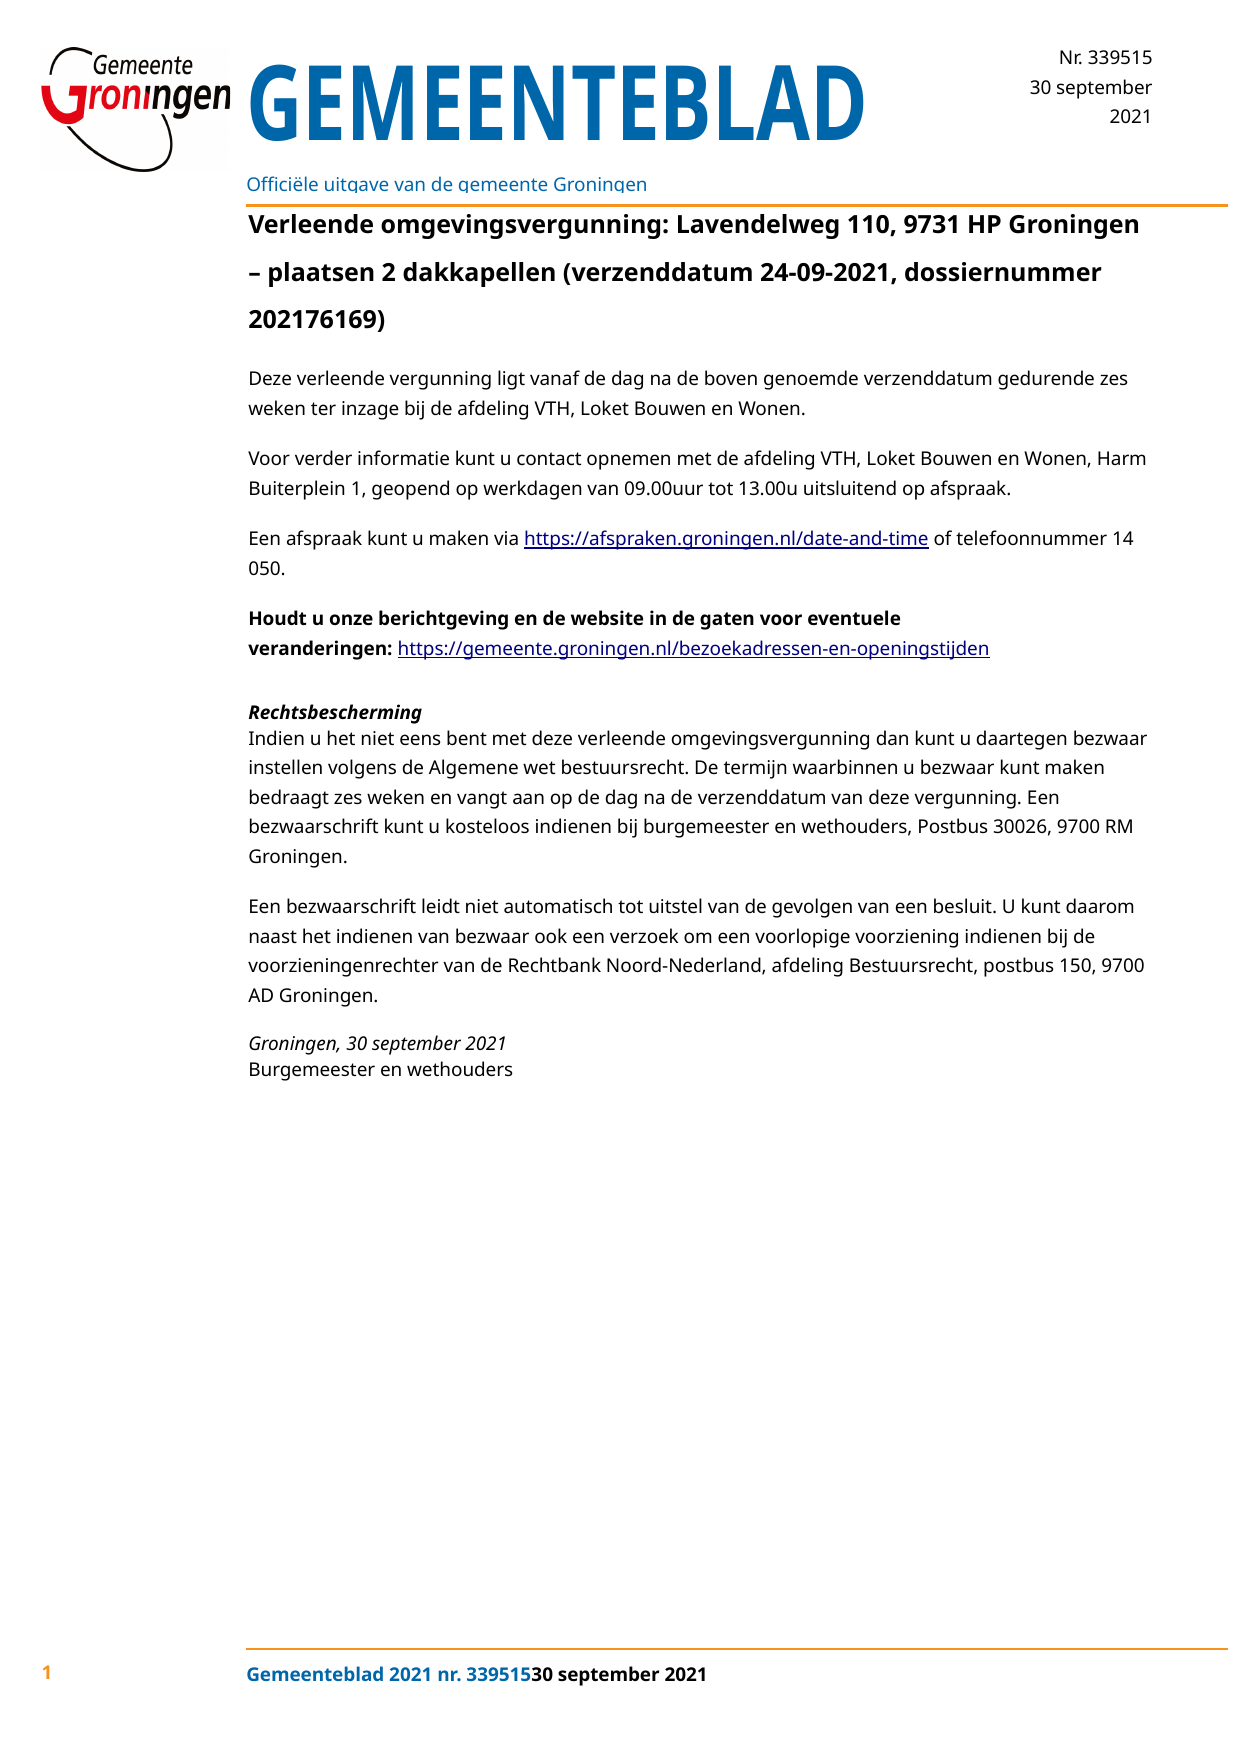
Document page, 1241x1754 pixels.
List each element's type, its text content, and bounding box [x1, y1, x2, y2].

text Groningen, 30 september 2021 [248, 1030, 1152, 1056]
text Rechtsbescherming [248, 699, 1152, 725]
text Indien u het niet eens bent met deze verleende omgevingsvergunning dan kunt u daartegen bezwaar instellen volgens de Algemene wet bestuursrecht. De termijn waarbinnen u bezwaar kunt maken bedraagt zes weken en vangt aan op de dag na de verzenddatum van deze vergunning. Een bezwaarschrift kunt u kosteloos indienen bij burgemeester en wethouders, Postbus 30026, 9700 RM Groningen. [248, 725, 1152, 869]
text Een afspraak kunt u maken via https://afspraken.groningen.nl/date-and-time of telefoonnummer 14 050. [248, 526, 1152, 581]
picture [41, 47, 231, 172]
text Verleende omgevingsvergunning: Lavendelweg 110, 9731 HP Groningen – plaatsen 2 dakkapellen (verzenddatum 24-09-2021, dossiernummer 202176169) [248, 207, 1152, 336]
text Burgemeester en wethouders [248, 1056, 1152, 1082]
text Deze verleende vergunning ligt vanaf de dag na de boven genoemde verzenddatum gedurende zes weken ter inzage bij de afdeling VTH, Loket Bouwen en Wonen. [248, 366, 1152, 421]
text Houdt u onze berichtgeving en de website in de gaten voor eventuele veranderingen: https://gemeente.groningen.nl/bezoekadressen-en-openingstijden [248, 606, 1152, 661]
text Voor verder informatie kunt u contact opnemen met de afdeling VTH, Loket Bouwen en Wonen, Harm Buiterplein 1, geopend op werkdagen van 09.00uur tot 13.00u uitsluitend op afspraak. [248, 446, 1152, 501]
text Een bezwaarschrift leidt niet automatisch tot uitstel van de gevolgen van een besluit. U kunt daarom naast het indienen van bezwaar ook een verzoek om een voorlopige voorziening indienen bij de voorzieningenrechter van de Rechtbank Noord-Nederland, afdeling Bestuursrecht, postbus 150, 9700 AD Groningen. [248, 893, 1152, 1008]
